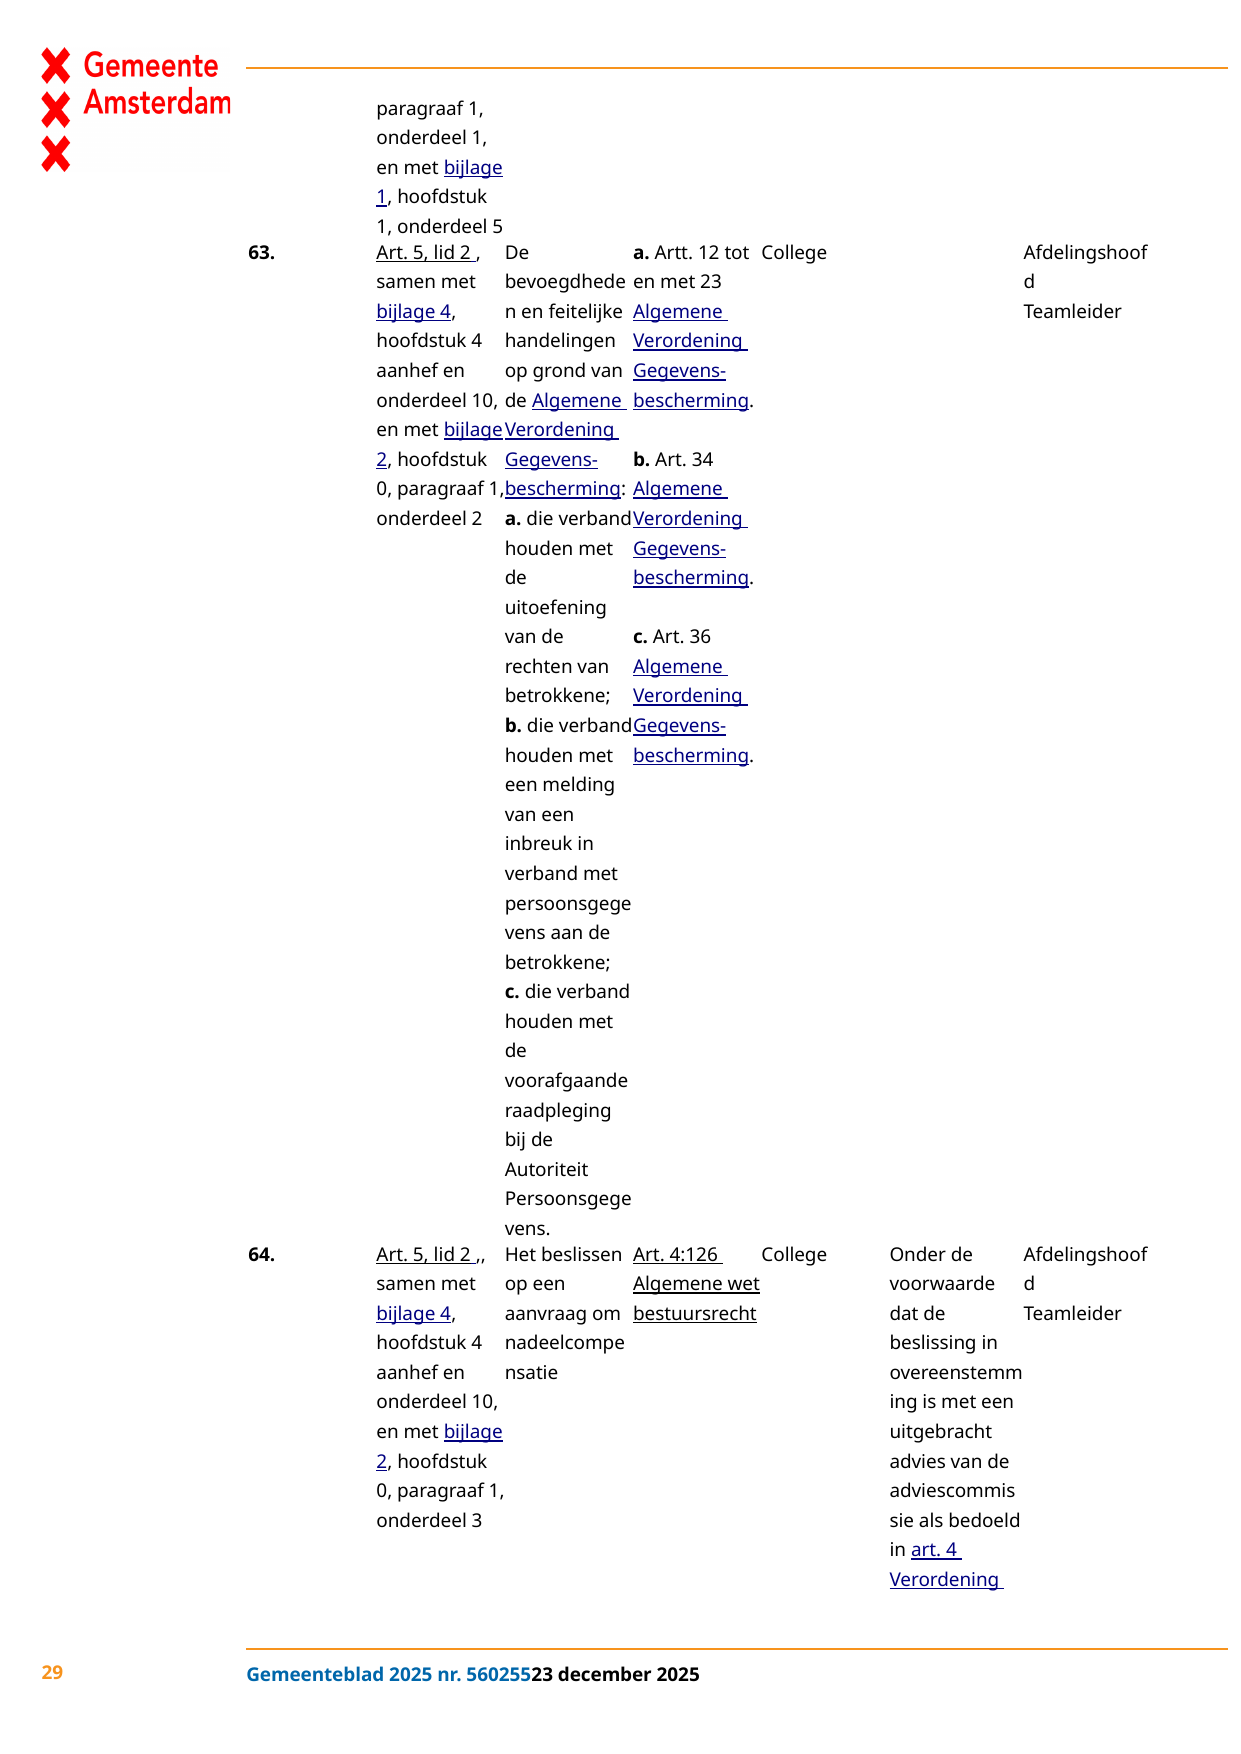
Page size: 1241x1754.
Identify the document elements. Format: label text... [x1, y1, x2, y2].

table_cell a. Artt. 12 tot en met 23 Algemene Verordening Gegevens-bescherming. b. Art. 34 Algemene Verordening Gegevens-bescherming. c. Art. 36 Algemene Verordening Gegevens-bescherming. [633, 239, 761, 1241]
table_cell [505, 95, 633, 239]
table_cell De bevoegdheden en feitelijke handelingen op grond van de Algemene Verordening Gegevens-bescherming: a. die verband houden met de uitoefening van de rechten van betrokkene; b. die verband houden met een melding van een inbreuk in verband met persoonsgegevens aan de betrokkene; c. die verband houden met de voorafgaande raadpleging bij de Autoriteit Persoonsgegevens. [505, 239, 633, 1241]
table_cell [633, 95, 761, 239]
table_cell Het beslissen op een aanvraag om nadeelcompensatie [505, 1241, 633, 1592]
table_cell Art. 5, lid 2 ,, samen met bijlage 4, hoofdstuk 4 aanhef en onderdeel 10, en met bijlage 2, hoofdstuk 0, paragraaf 1, onderdeel 3 [376, 1241, 504, 1592]
table_cell Afdelingshoofd Teamleider [1023, 239, 1152, 1241]
table_cell Onder de voorwaarde dat de beslissing in overeenstemming is met een uitgebracht advies van de adviescommissie als bedoeld in art. 4 Verordening [889, 1241, 1023, 1592]
table_cell [248, 95, 376, 239]
table_cell Art. 5, lid 2 , samen met bijlage 4, hoofdstuk 4 aanhef en onderdeel 10, en met bijlage 2, hoofdstuk 0, paragraaf 1, onderdeel 2 [376, 239, 504, 1241]
table_cell 63. [248, 239, 376, 1241]
picture [41, 47, 231, 172]
table_cell College [761, 1241, 889, 1592]
table_cell [1023, 95, 1152, 239]
table_cell Art. 4:126 Algemene wet bestuursrecht [633, 1241, 761, 1592]
table_cell paragraaf 1, onderdeel 1, en met bijlage 1, hoofdstuk 1, onderdeel 5 [376, 95, 504, 239]
table_cell 64. [248, 1241, 376, 1592]
table_cell [889, 95, 1023, 239]
table_cell Afdelingshoofd Teamleider [1023, 1241, 1152, 1592]
table_cell [761, 95, 889, 239]
table_cell College [761, 239, 889, 1241]
table_cell [889, 239, 1023, 1241]
